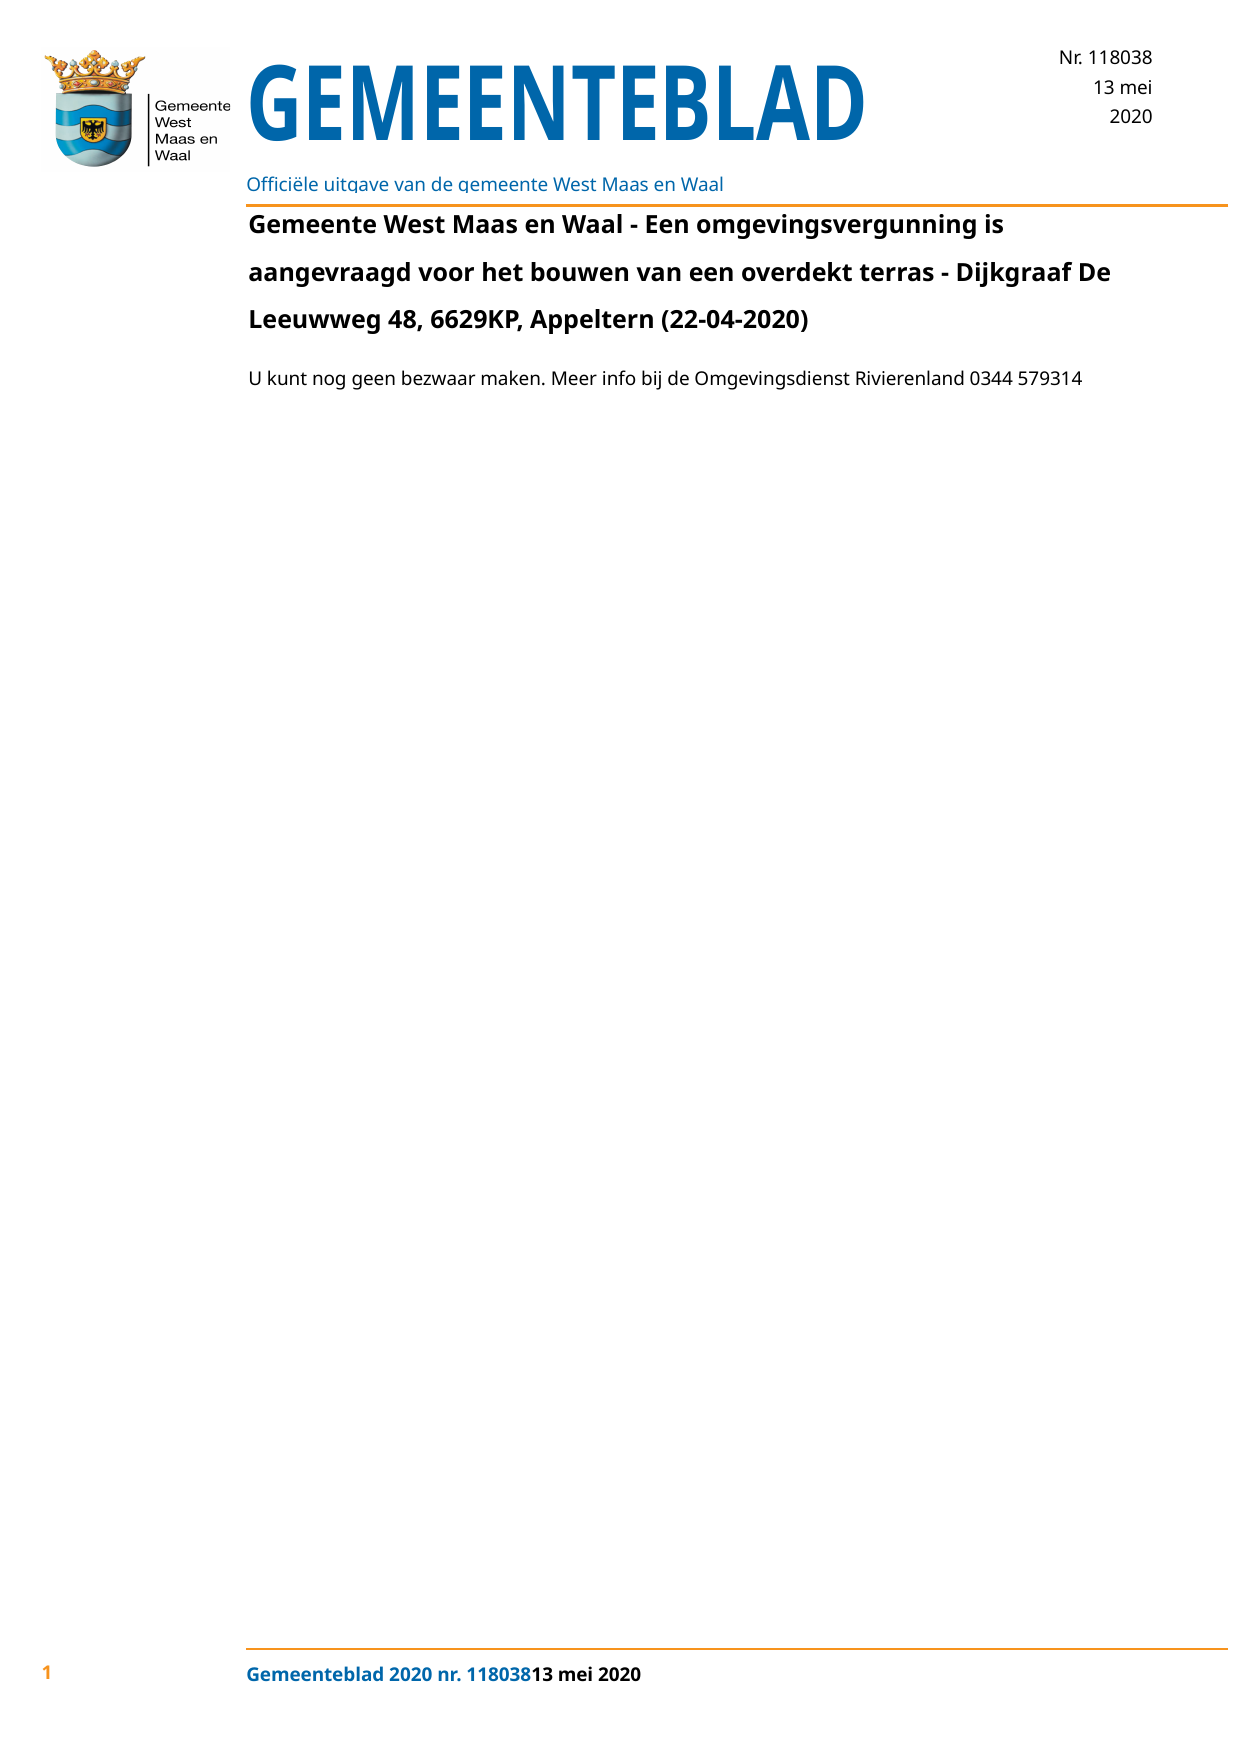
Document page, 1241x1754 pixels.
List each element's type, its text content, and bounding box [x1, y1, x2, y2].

text Gemeente West Maas en Waal - Een omgevingsvergunning is aangevraagd voor het bouwen van een overdekt terras - Dijkgraaf De Leeuwweg 48, 6629KP, Appeltern (22-04-2020) [248, 207, 1152, 336]
picture [41, 47, 231, 172]
text U kunt nog geen bezwaar maken. Meer info bij de Omgevingsdienst Rivierenland 0344 579314 [248, 366, 1152, 391]
